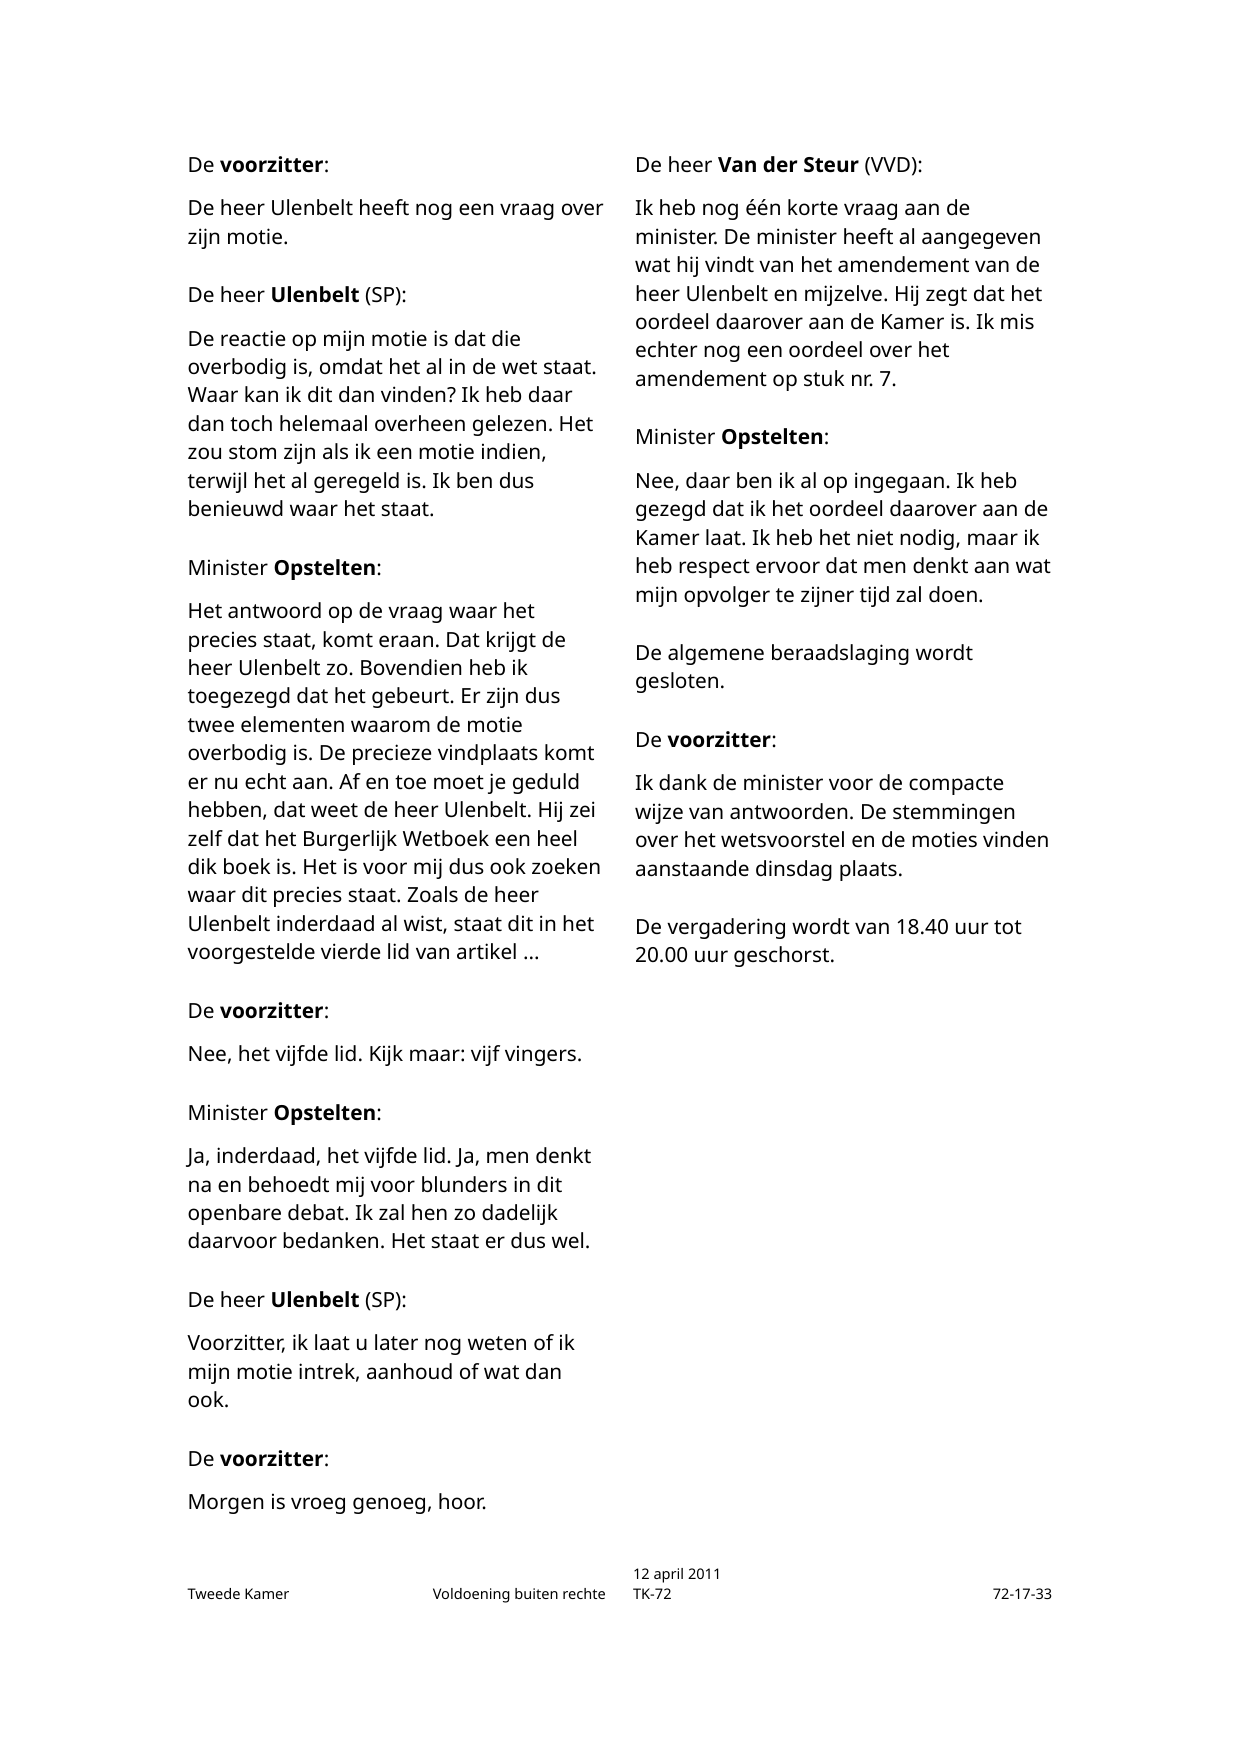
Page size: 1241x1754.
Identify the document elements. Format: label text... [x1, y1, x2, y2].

text De reactie op mijn motie is dat die overbodig is, omdat het al in de wet staat. Waar kan ik dit dan vinden? Ik heb daar dan toch helemaal overheen gelezen. Het zou stom zijn als ik een motie indien, terwijl het al geregeld is. Ik ben dus benieuwd waar het staat. [187, 324, 605, 523]
text Minister Opstelten: [635, 422, 1053, 451]
text Ja, inderdaad, het vijfde lid. Ja, men denkt na en behoedt mij voor blunders in dit openbare debat. Ik zal hen zo dadelijk daarvoor bedanken. Het staat er dus wel. [187, 1141, 605, 1255]
text Nee, daar ben ik al op ingegaan. Ik heb gezegd dat ik het oordeel daarover aan de Kamer laat. Ik heb het niet nodig, maar ik heb respect ervoor dat men denkt aan wat mijn opvolger te zijner tijd zal doen. [635, 466, 1053, 608]
text De heer Van der Steur (VVD): [635, 150, 1053, 178]
text De algemene beraadslaging wordt gesloten. [635, 638, 1053, 695]
text De heer Ulenbelt (SP): [187, 280, 605, 309]
text Nee, het vijfde lid. Kijk maar: vijf vingers. [187, 1039, 605, 1068]
text Morgen is vroeg genoeg, hoor. [187, 1487, 605, 1516]
text De voorzitter: [187, 150, 605, 178]
text Ik heb nog één korte vraag aan de minister. De minister heeft al aangegeven wat hij vindt van het amendement van de heer Ulenbelt en mijzelve. Hij zegt dat het oordeel daarover aan de Kamer is. Ik mis echter nog een oordeel over het amendement op stuk nr. 7. [635, 193, 1053, 392]
text De voorzitter: [635, 725, 1053, 753]
text Het antwoord op de vraag waar het precies staat, komt eraan. Dat krijgt de heer Ulenbelt zo. Bovendien heb ik toegezegd dat het gebeurt. Er zijn dus twee elementen waarom de motie overbodig is. De precieze vindplaats komt er nu echt aan. Af en toe moet je geduld hebben, dat weet de heer Ulenbelt. Hij zei zelf dat het Burgerlijk Wetboek een heel dik boek is. Het is voor mij dus ook zoeken waar dit precies staat. Zoals de heer Ulenbelt inderdaad al wist, staat dit in het voorgestelde vierde lid van artikel ... [187, 596, 605, 966]
text De heer Ulenbelt heeft nog een vraag over zijn motie. [187, 193, 605, 250]
text Voorzitter, ik laat u later nog weten of ik mijn motie intrek, aanhoud of wat dan ook. [187, 1328, 605, 1414]
text De voorzitter: [187, 996, 605, 1024]
text De voorzitter: [187, 1444, 605, 1472]
text Minister Opstelten: [187, 553, 605, 581]
text De heer Ulenbelt (SP): [187, 1285, 605, 1313]
text Minister Opstelten: [187, 1098, 605, 1126]
text De vergadering wordt van 18.40 uur tot 20.00 uur geschorst. [635, 912, 1053, 969]
text Ik dank de minister voor de compacte wijze van antwoorden. De stemmingen over het wetsvoorstel en de moties vinden aanstaande dinsdag plaats. [635, 768, 1053, 882]
